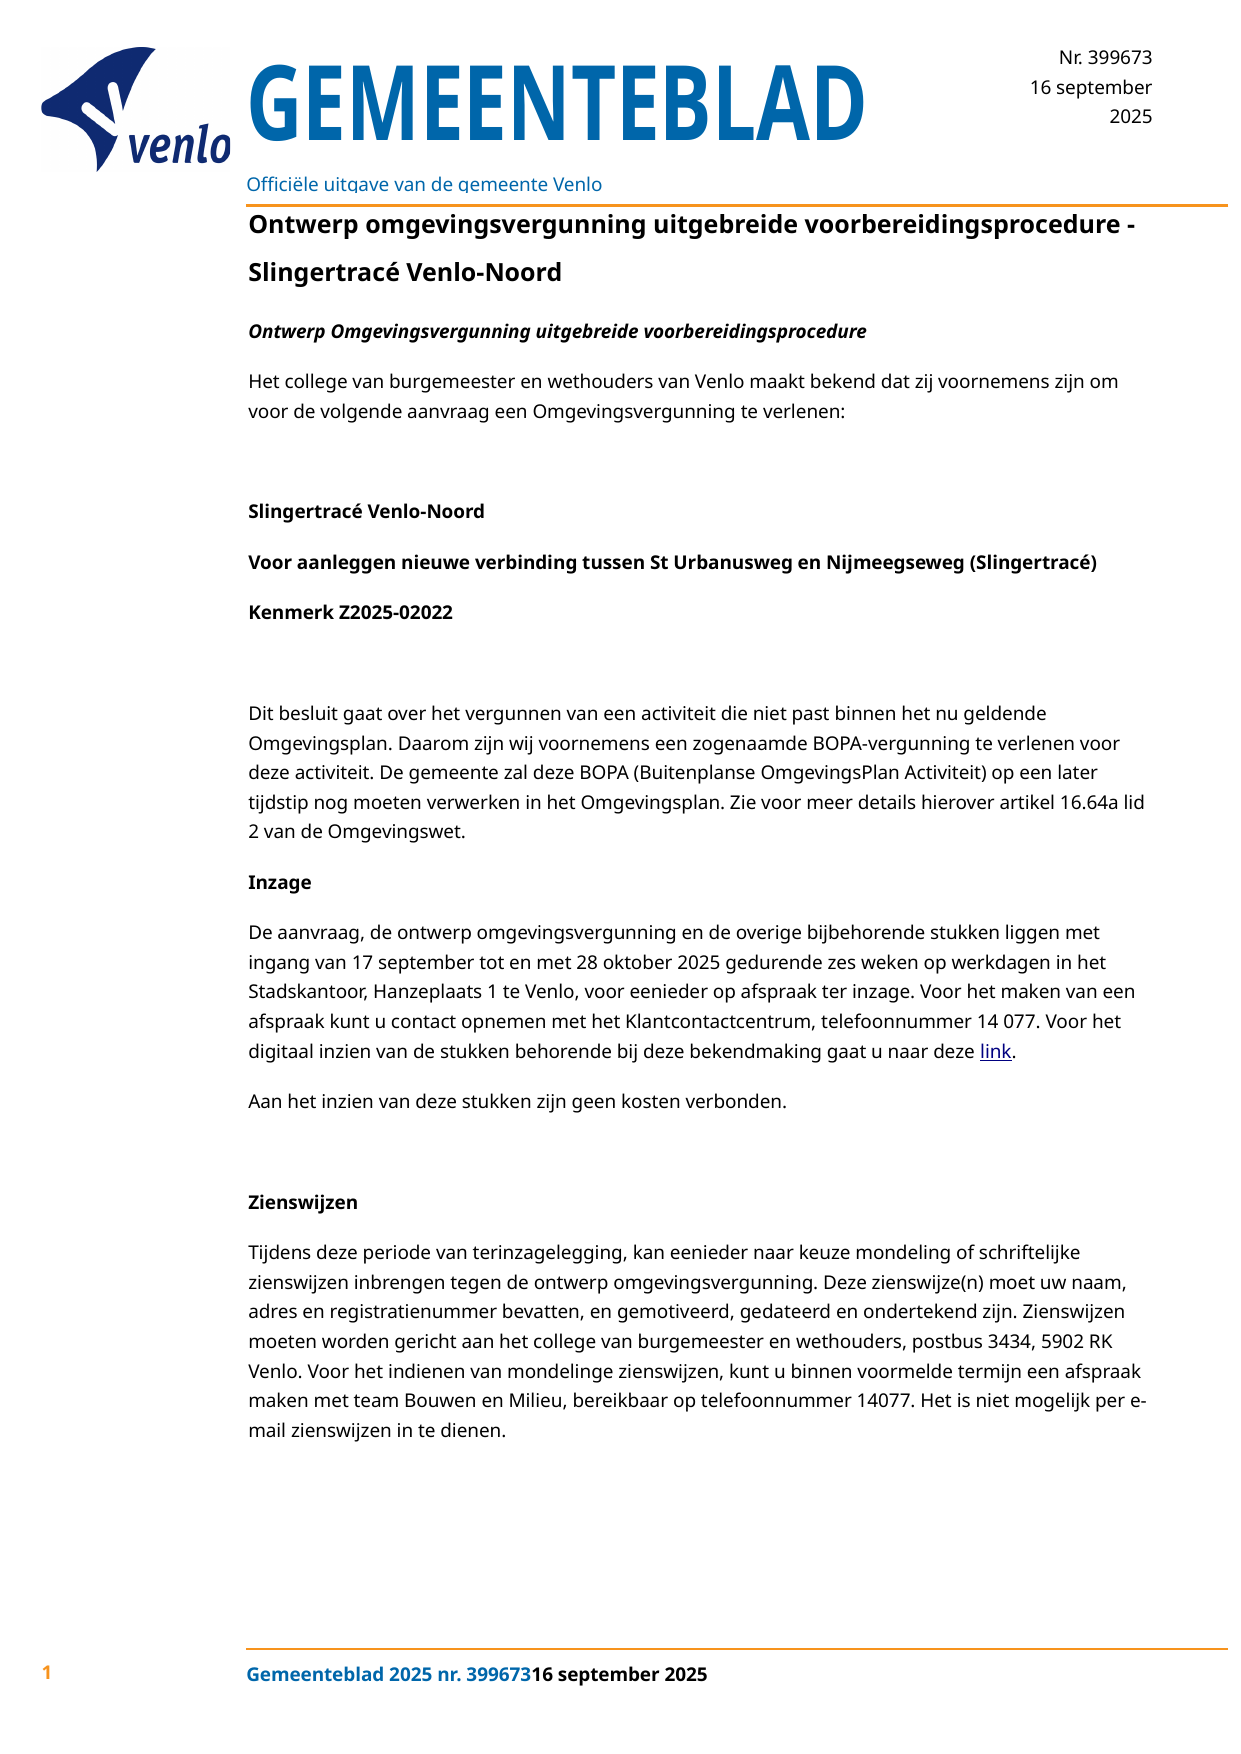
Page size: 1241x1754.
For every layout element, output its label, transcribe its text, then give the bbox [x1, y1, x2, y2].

text Slingertracé Venlo-Noord [248, 499, 1152, 524]
picture [41, 47, 231, 172]
text Ontwerp Omgevingsvergunning uitgebreide voorbereidingsprocedure [248, 318, 1152, 344]
text Ontwerp omgevingsvergunning uitgebreide voorbereidingsprocedure - Slingertracé Venlo-Noord [248, 207, 1152, 288]
text Tijdens deze periode van terinzagelegging, kan eenieder naar keuze mondeling of schriftelijke zienswijzen inbrengen tegen de ontwerp omgevingsvergunning. Deze zienswijze(n) moet uw naam, adres en registratienummer bevatten, en gemotiveerd, gedateerd en ondertekend zijn. Zienswijzen moeten worden gericht aan het college van burgemeester en wethouders, postbus 3434, 5902 RK Venlo. Voor het indienen van mondelinge zienswijzen, kunt u binnen voormelde termijn een afspraak maken met team Bouwen en Milieu, bereikbaar op telefoonnummer 14077. Het is niet mogelijk per e-mail zienswijzen in te dienen. [248, 1239, 1152, 1443]
text Inzage [248, 869, 1152, 895]
text Kenmerk Z2025-02022 [248, 599, 1152, 625]
text Zienswijzen [248, 1189, 1152, 1215]
text Aan het inzien van deze stukken zijn geen kosten verbonden. [248, 1088, 1152, 1114]
text De aanvraag, de ontwerp omgevingsvergunning en de overige bijbehorende stukken liggen met ingang van 17 september tot en met 28 oktober 2025 gedurende zes weken op werkdagen in het Stadskantoor, Hanzeplaats 1 te Venlo, voor eenieder op afspraak ter inzage. Voor het maken van een afspraak kunt u contact opnemen met het Klantcontactcentrum, telefoonnummer 14 077. Voor het digitaal inzien van de stukken behorende bij deze bekendmaking gaat u naar deze link. [248, 919, 1152, 1064]
text Voor aanleggen nieuwe verbinding tussen St Urbanusweg en Nijmeegseweg (Slingertracé) [248, 549, 1152, 575]
text Dit besluit gaat over het vergunnen van een activiteit die niet past binnen het nu geldende Omgevingsplan. Daarom zijn wij voornemens een zogenaamde BOPA-vergunning te verlenen voor deze activiteit. De gemeente zal deze BOPA (Buitenplanse OmgevingsPlan Activiteit) op een later tijdstip nog moeten verwerken in het Omgevingsplan. Zie voor meer details hierover artikel 16.64a lid 2 van de Omgevingswet. [248, 700, 1152, 844]
text Het college van burgemeester en wethouders van Venlo maakt bekend dat zij voornemens zijn om voor de volgende aanvraag een Omgevingsvergunning te verlenen: [248, 368, 1152, 424]
